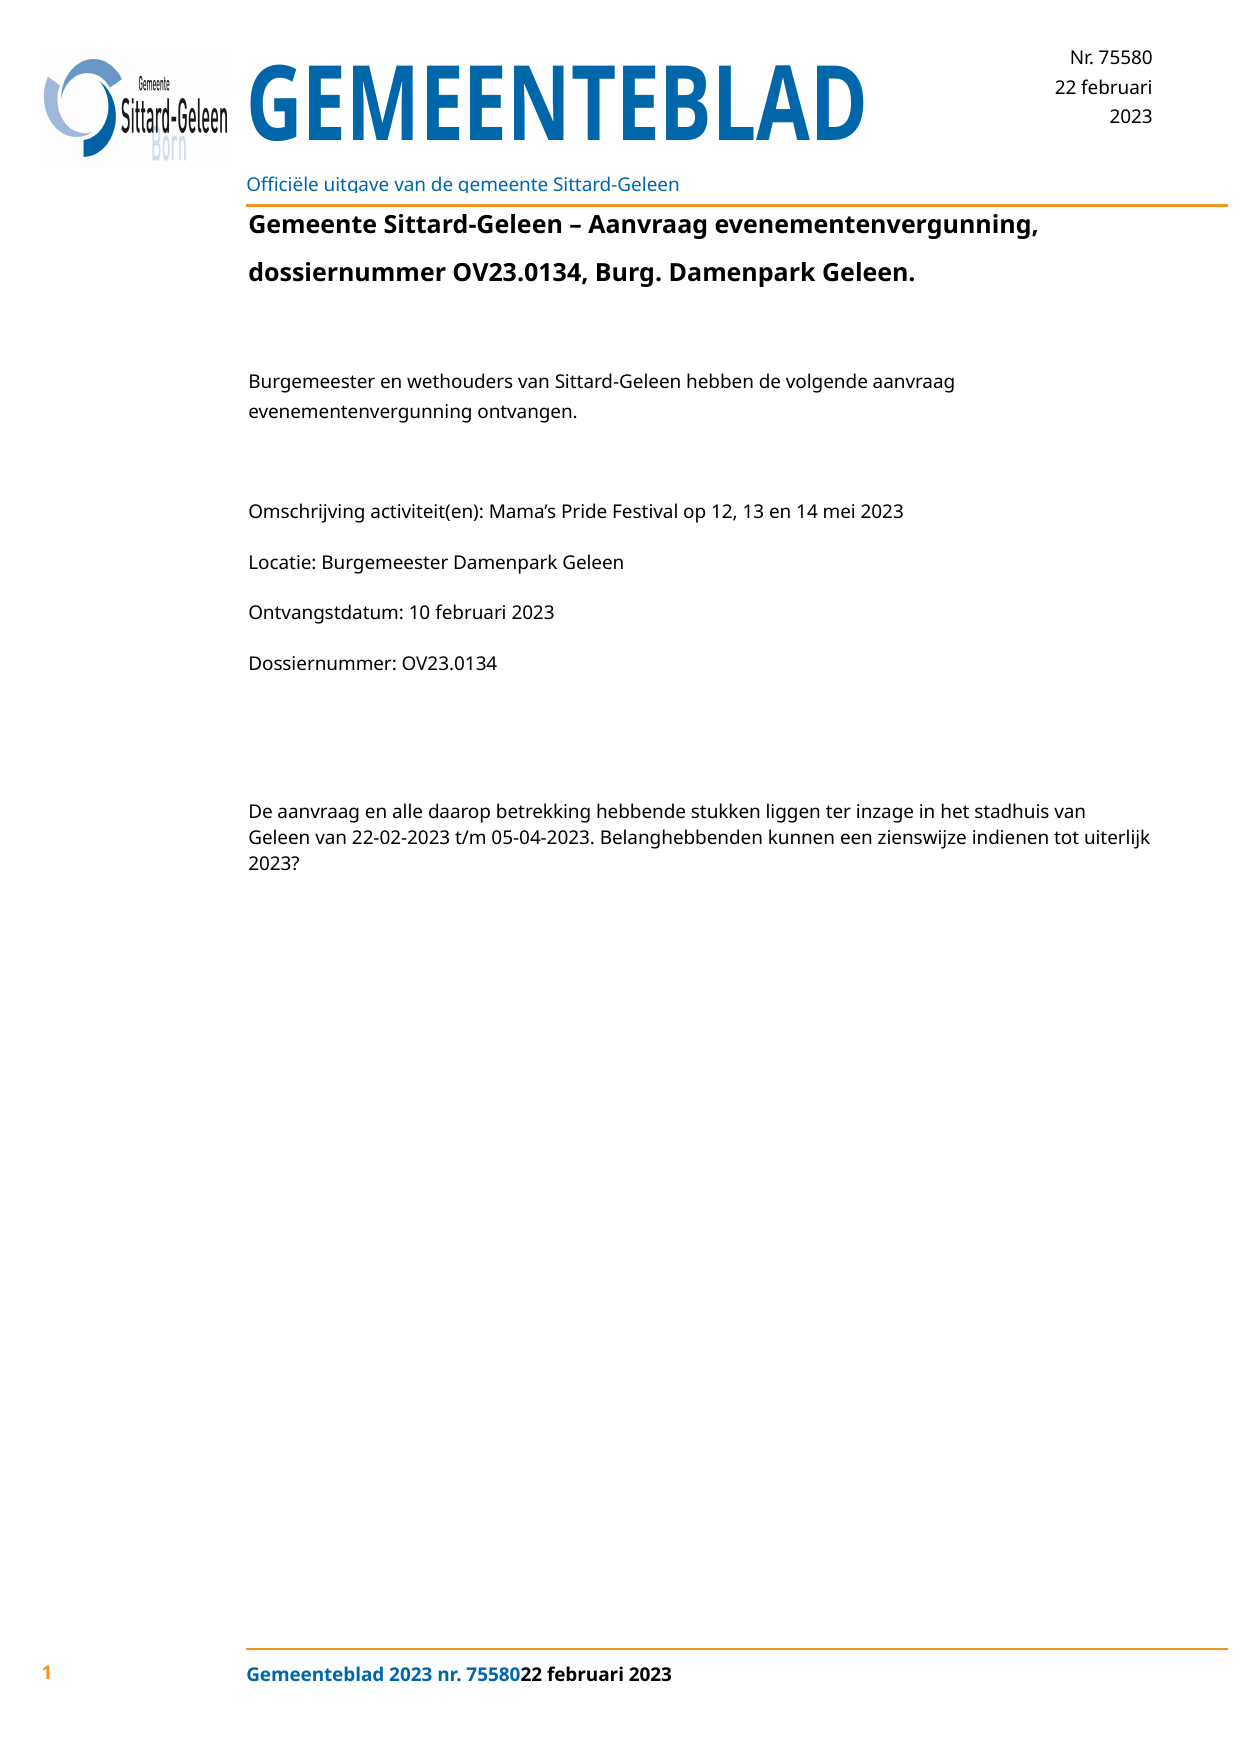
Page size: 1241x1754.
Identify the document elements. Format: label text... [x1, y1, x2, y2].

text Omschrijving activiteit(en): Mama’s Pride Festival op 12, 13 en 14 mei 2023 [248, 499, 1152, 524]
text Locatie: Burgemeester Damenpark Geleen [248, 549, 1152, 575]
text Dossiernummer: OV23.0134 [248, 650, 1152, 676]
picture [41, 47, 231, 172]
text Burgemeester en wethouders van Sittard-Geleen hebben de volgende aanvraag evenementenvergunning ontvangen. [248, 368, 1152, 424]
text Gemeente Sittard-Geleen – Aanvraag evenementenvergunning, dossiernummer OV23.0134, Burg. Damenpark Geleen. [248, 207, 1152, 288]
text Ontvangstdatum: 10 februari 2023 [248, 599, 1152, 625]
text De aanvraag en alle daarop betrekking hebbende stukken liggen ter inzage in het stadhuis van Geleen van 22-02-2023 t/m 05-04-2023. Belanghebbenden kunnen een zienswijze indienen tot uiterlijk 2023? [248, 799, 1152, 876]
